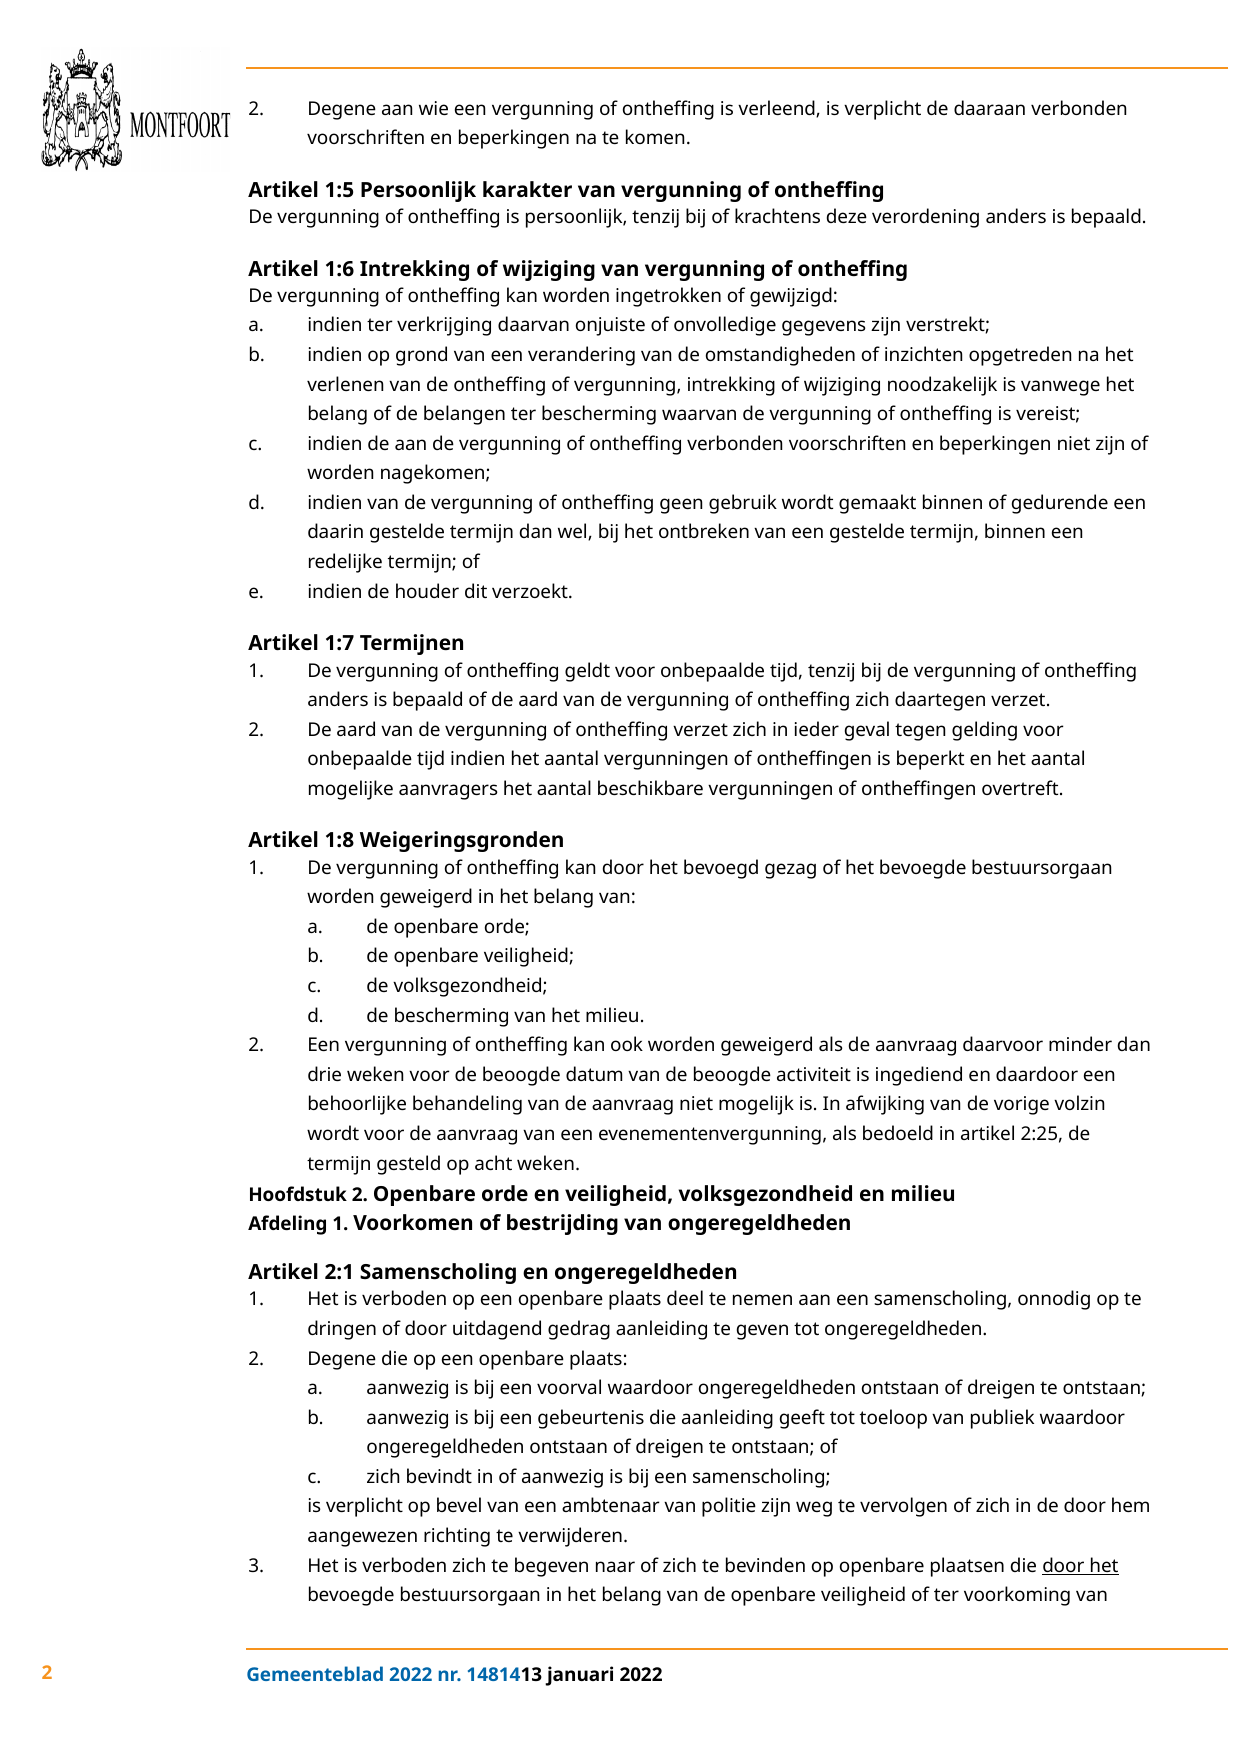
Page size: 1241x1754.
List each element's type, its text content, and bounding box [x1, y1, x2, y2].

list Het is verboden op een openbare plaats deel te nemen aan een samenscholing, onnodig op te dringen of door uitdagend gedrag aanleiding te geven tot ongeregeldheden. [248, 1286, 1152, 1341]
text Hoofdstuk 2. Openbare orde en veiligheid, volksgezondheid en milieu [248, 1179, 1152, 1208]
list indien ter verkrijging daarvan onjuiste of onvolledige gegevens zijn verstrekt; [248, 312, 1152, 337]
text Artikel 1:7 Termijnen [248, 628, 1152, 657]
list De vergunning of ontheffing kan door het bevoegd gezag of het bevoegde bestuursorgaan worden geweigerd in het belang van: [248, 854, 1152, 909]
picture [41, 47, 231, 172]
list indien de aan de vergunning of ontheffing verbonden voorschriften en beperkingen niet zijn of worden nagekomen; [248, 430, 1152, 485]
list aanwezig is bij een gebeurtenis die aanleiding geeft tot toeloop van publiek waardoor ongeregeldheden ontstaan of dreigen te ontstaan; of [307, 1404, 1152, 1459]
list aanwezig is bij een voorval waardoor ongeregeldheden ontstaan of dreigen te ontstaan; [307, 1374, 1152, 1400]
list indien op grond van een verandering van de omstandigheden of inzichten opgetreden na het verlenen van de ontheffing of vergunning, intrekking of wijziging noodzakelijk is vanwege het belang of de belangen ter bescherming waarvan de vergunning of ontheffing is vereist; [248, 341, 1152, 426]
list De vergunning of ontheffing geldt voor onbepaalde tijd, tenzij bij de vergunning of ontheffing anders is bepaald of de aard van de vergunning of ontheffing zich daartegen verzet. [248, 657, 1152, 712]
text De vergunning of ontheffing kan worden ingetrokken of gewijzigd: [248, 282, 1152, 308]
list de openbare orde; [307, 913, 1152, 939]
list Degene die op een openbare plaats: [248, 1345, 1152, 1370]
list de volksgezondheid; [307, 972, 1152, 998]
list de openbare veiligheid; [307, 943, 1152, 968]
list is verplicht op bevel van een ambtenaar van politie zijn weg te vervolgen of zich in de door hem aangewezen richting te verwijderen. [248, 1493, 1152, 1548]
text Artikel 1:6 Intrekking of wijziging van vergunning of ontheffing [248, 254, 1152, 282]
list zich bevindt in of aanwezig is bij een samenscholing; [307, 1463, 1152, 1489]
list indien van de vergunning of ontheffing geen gebruik wordt gemaakt binnen of gedurende een daarin gestelde termijn dan wel, bij het ontbreken van een gestelde termijn, binnen een redelijke termijn; of [248, 489, 1152, 574]
text Artikel 1:5 Persoonlijk karakter van vergunning of ontheffing [248, 175, 1152, 203]
text Afdeling 1. Voorkomen of bestrijding van ongeregeldheden [248, 1208, 1152, 1236]
list Het is verboden zich te begeven naar of zich te bevinden op openbare plaatsen die door het bevoegde bestuursorgaan in het belang van de openbare veiligheid of ter voorkoming van [248, 1552, 1152, 1607]
text Artikel 2:1 Samenscholing en ongeregeldheden [248, 1257, 1152, 1286]
list indien de houder dit verzoekt. [248, 578, 1152, 604]
list De aard van de vergunning of ontheffing verzet zich in ieder geval tegen gelding voor onbepaalde tijd indien het aantal vergunningen of ontheffingen is beperkt en het aantal mogelijke aanvragers het aantal beschikbare vergunningen of ontheffingen overtreft. [248, 716, 1152, 801]
text Artikel 1:8 Weigeringsgronden [248, 826, 1152, 854]
list de bescherming van het milieu. [307, 1002, 1152, 1028]
list Een vergunning of ontheffing kan ook worden geweigerd als de aanvraag daarvoor minder dan drie weken voor de beoogde datum van de beoogde activiteit is ingediend en daardoor een behoorlijke behandeling van de aanvraag niet mogelijk is. In afwijking van de vorige volzin wordt voor de aanvraag van een evenementenvergunning, als bedoeld in artikel 2:25, de termijn gesteld op acht weken. [248, 1031, 1152, 1176]
text De vergunning of ontheffing is persoonlijk, tenzij bij of krachtens deze verordening anders is bepaald. [248, 203, 1152, 229]
list Degene aan wie een vergunning of ontheffing is verleend, is verplicht de daaraan verbonden voorschriften en beperkingen na te komen. [248, 95, 1152, 150]
